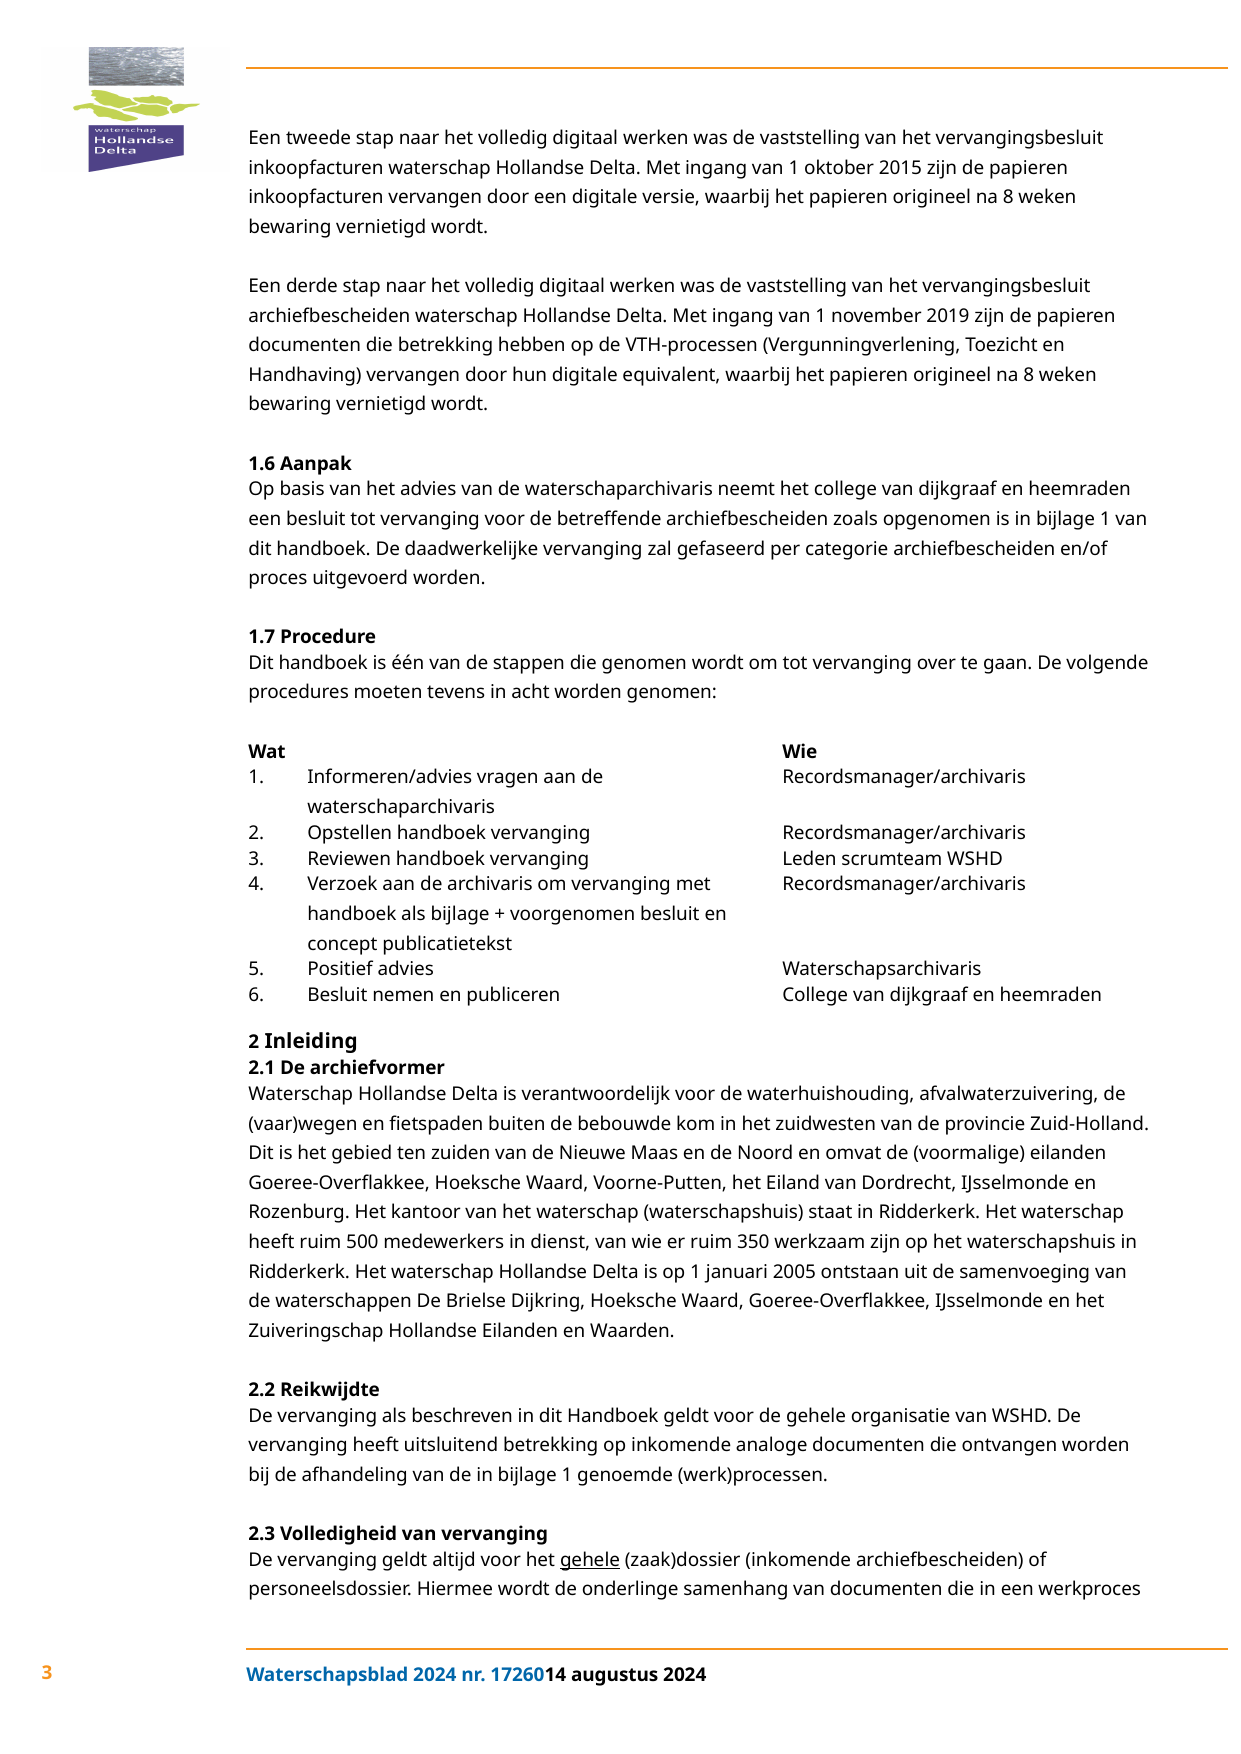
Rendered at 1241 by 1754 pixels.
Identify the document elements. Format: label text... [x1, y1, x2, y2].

table_cell Besluit nemen en publiceren [248, 981, 782, 1007]
text De vervanging geldt altijd voor het gehele (zaak)dossier (inkomende archiefbescheiden) of personeelsdossier. Hiermee wordt de onderlinge samenhang van documenten die in een werkproces [248, 1546, 1152, 1601]
text 2 Inleiding [248, 1026, 1152, 1054]
table_cell College van dijkgraaf en heemraden [782, 981, 1152, 1007]
text Waterschap Hollandse Delta is verantwoordelijk voor de waterhuishouding, afvalwaterzuivering, de (vaar)wegen en fietspaden buiten de bebouwde kom in het zuidwesten van de provincie Zuid-Holland. Dit is het gebied ten zuiden van de Nieuwe Maas en de Noord en omvat de (voormalige) eilanden Goeree-Overflakkee, Hoeksche Waard, Voorne-Putten, het Eiland van Dordrecht, IJsselmonde en Rozenburg. Het kantoor van het waterschap (waterschapshuis) staat in Ridderkerk. Het waterschap heeft ruim 500 medewerkers in dienst, van wie er ruim 350 werkzaam zijn op het waterschapshuis in Ridderkerk. Het waterschap Hollandse Delta is op 1 januari 2005 ontstaan uit de samenvoeging van de waterschappen De Brielse Dijkring, Hoeksche Waard, Goeree-Overflakkee, IJsselmonde en het Zuiveringschap Hollandse Eilanden en Waarden. [248, 1080, 1152, 1343]
table_cell Recordsmanager/archivaris [782, 764, 1152, 819]
text Een tweede stap naar het volledig digitaal werken was de vaststelling van het vervangingsbesluit inkoopfacturen waterschap Hollandse Delta. Met ingang van 1 oktober 2015 zijn de papieren inkoopfacturen vervangen door een digitale versie, waarbij het papieren origineel na 8 weken bewaring vernietigd wordt. [248, 124, 1152, 239]
text 1.7 Procedure [248, 623, 1152, 649]
table_cell Opstellen handboek vervanging [248, 819, 782, 845]
text Dit handboek is één van de stappen die genomen wordt om tot vervanging over te gaan. De volgende procedures moeten tevens in acht worden genomen: [248, 649, 1152, 704]
table_cell Recordsmanager/archivaris [782, 871, 1152, 955]
table_cell Positief advies [248, 955, 782, 981]
table_cell Reviewen handboek vervanging [248, 845, 782, 871]
table_cell Recordsmanager/archivaris [782, 819, 1152, 845]
text 2.3 Volledigheid van vervanging [248, 1520, 1152, 1546]
table_cell Waterschapsarchivaris [782, 955, 1152, 981]
text 2.2 Reikwijdte [248, 1376, 1152, 1402]
table_cell Leden scrumteam WSHD [782, 845, 1152, 871]
text Op basis van het advies van de waterschaparchivaris neemt het college van dijkgraaf en heemraden een besluit tot vervanging voor de betreffende archiefbescheiden zoals opgenomen is in bijlage 1 van dit handboek. De daadwerkelijke vervanging zal gefaseerd per categorie archiefbescheiden en/of proces uitgevoerd worden. [248, 476, 1152, 590]
table_header Wat [248, 738, 782, 764]
text De vervanging als beschreven in dit Handboek geldt voor de gehele organisatie van WSHD. De vervanging heeft uitsluitend betrekking op inkomende analoge documenten die ontvangen worden bij de afhandeling van de in bijlage 1 genoemde (werk)processen. [248, 1402, 1152, 1487]
table_cell Verzoek aan de archivaris om vervanging met handboek als bijlage + voorgenomen besluit en concept publicatietekst [248, 871, 782, 955]
table_header Wie [782, 738, 1152, 764]
table_cell Informeren/advies vragen aan de waterschaparchivaris [248, 764, 782, 819]
text 2.1 De archiefvormer [248, 1054, 1152, 1080]
text 1.6 Aanpak [248, 450, 1152, 476]
picture [41, 47, 231, 172]
text Een derde stap naar het volledig digitaal werken was de vaststelling van het vervangingsbesluit archiefbescheiden waterschap Hollandse Delta. Met ingang van 1 november 2019 zijn de papieren documenten die betrekking hebben op de VTH-processen (Vergunningverlening, Toezicht en Handhaving) vervangen door hun digitale equivalent, waarbij het papieren origineel na 8 weken bewaring vernietigd wordt. [248, 272, 1152, 416]
